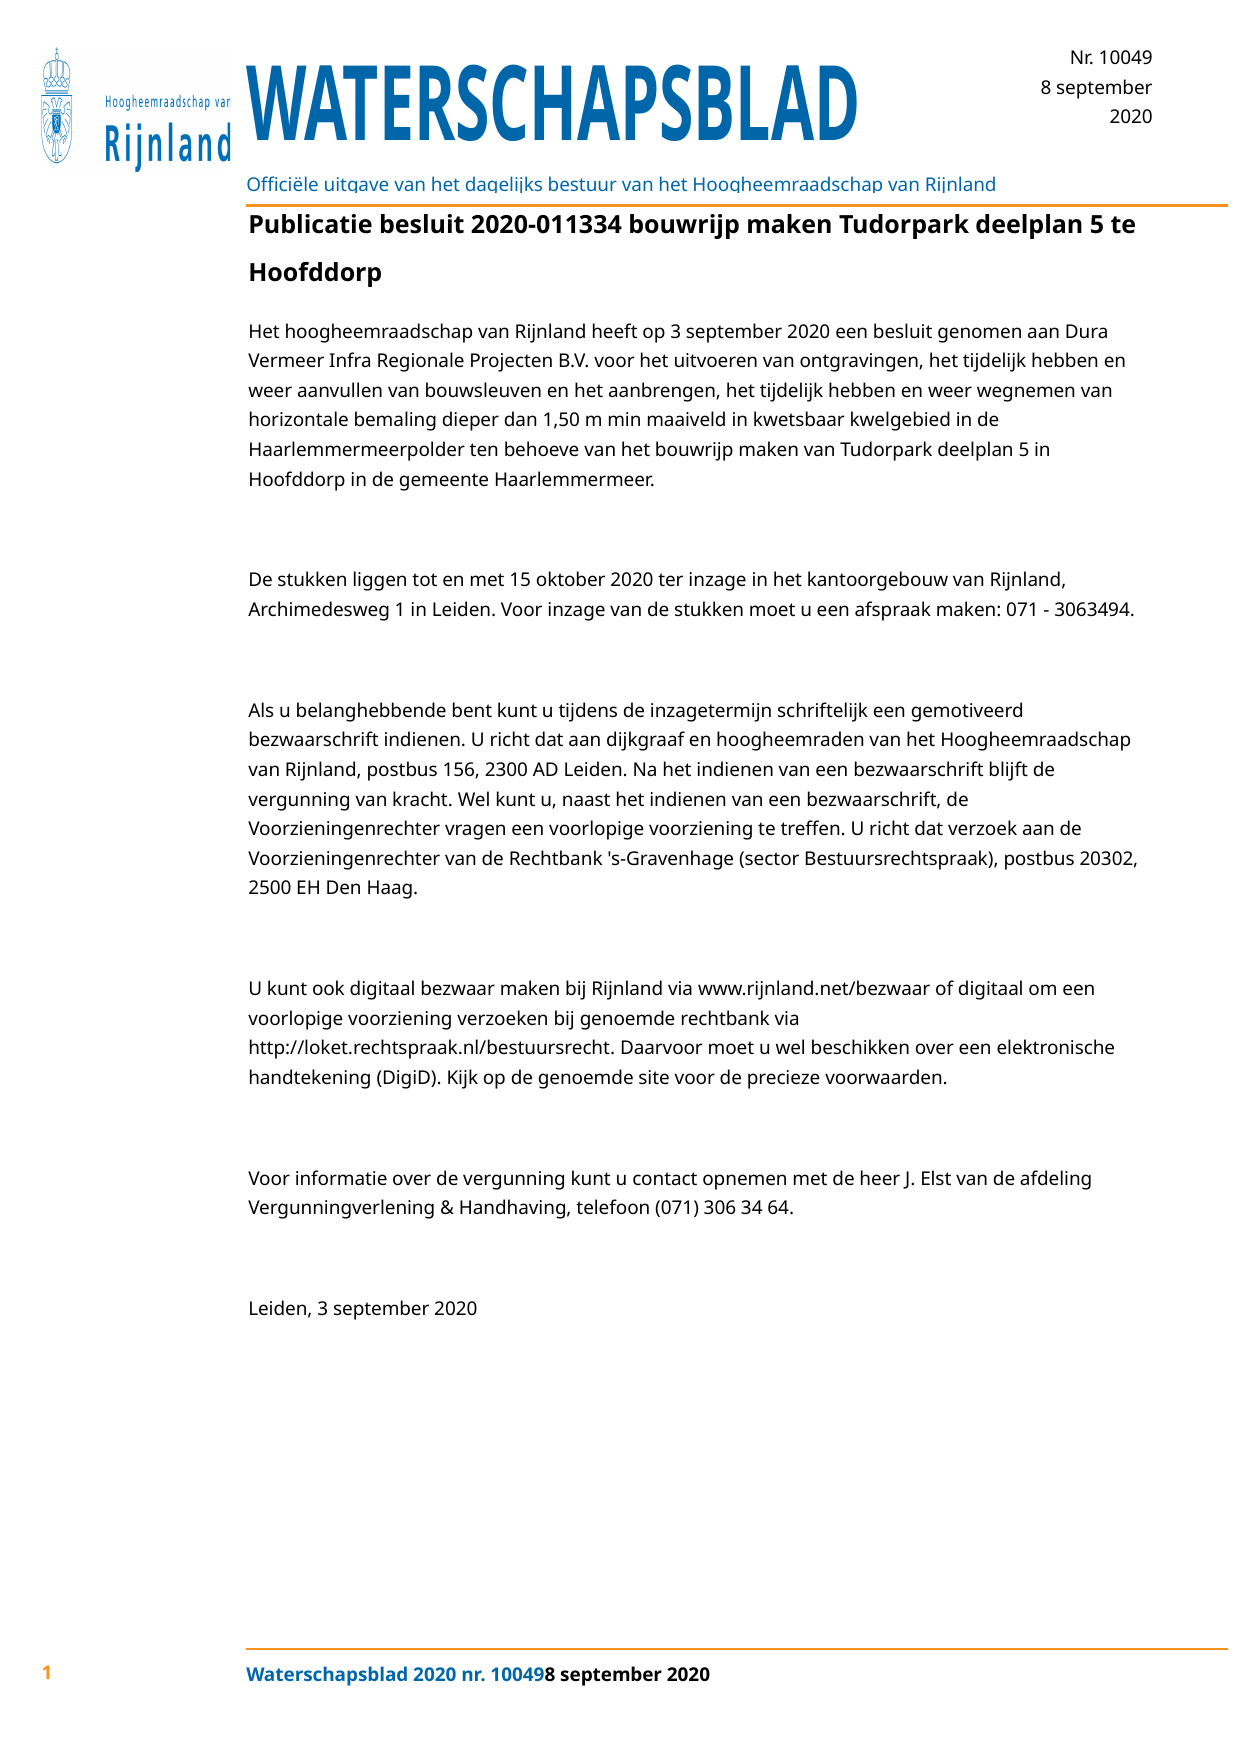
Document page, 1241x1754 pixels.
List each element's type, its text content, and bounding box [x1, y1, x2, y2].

text Leiden, 3 september 2020 [248, 1295, 1152, 1321]
text Als u belanghebbende bent kunt u tijdens de inzagetermijn schriftelijk een gemotiveerd bezwaarschrift indienen. U richt dat aan dijkgraaf en hoogheemraden van het Hoogheemraadschap van Rijnland, postbus 156, 2300 AD Leiden. Na het indienen van een bezwaarschrift blijft de vergunning van kracht. Wel kunt u, naast het indienen van een bezwaarschrift, de Voorzieningenrechter vragen een voorlopige voorziening te treffen. U richt dat verzoek aan de Voorzieningenrechter van de Rechtbank 's-Gravenhage (sector Bestuursrechtspraak), postbus 20302, 2500 EH Den Haag. [248, 697, 1152, 900]
text Het hoogheemraadschap van Rijnland heeft op 3 september 2020 een besluit genomen aan Dura Vermeer Infra Regionale Projecten B.V. voor het uitvoeren van ontgravingen, het tijdelijk hebben en weer aanvullen van bouwsleuven en het aanbrengen, het tijdelijk hebben en weer wegnemen van horizontale bemaling dieper dan 1,50 m min maaiveld in kwetsbaar kwelgebied in de Haarlemmermeerpolder ten behoeve van het bouwrijp maken van Tudorpark deelplan 5 in Hoofddorp in de gemeente Haarlemmermeer. [248, 318, 1152, 492]
picture [41, 47, 231, 172]
text Voor informatie over de vergunning kunt u contact opnemen met de heer J. Elst van de afdeling Vergunningverlening & Handhaving, telefoon (071) 306 34 64. [248, 1165, 1152, 1220]
text De stukken liggen tot en met 15 oktober 2020 ter inzage in het kantoorgebouw van Rijnland, Archimedesweg 1 in Leiden. Voor inzage van de stukken moet u een afspraak maken: 071 - 3063494. [248, 567, 1152, 622]
text U kunt ook digitaal bezwaar maken bij Rijnland via www.rijnland.net/bezwaar of digitaal om een voorlopige voorziening verzoeken bij genoemde rechtbank via http://loket.rechtspraak.nl/bestuursrecht. Daarvoor moet u wel beschikken over een elektronische handtekening (DigiD). Kijk op de genoemde site voor de precieze voorwaarden. [248, 975, 1152, 1090]
text Publicatie besluit 2020-011334 bouwrijp maken Tudorpark deelplan 5 te Hoofddorp [248, 207, 1152, 288]
